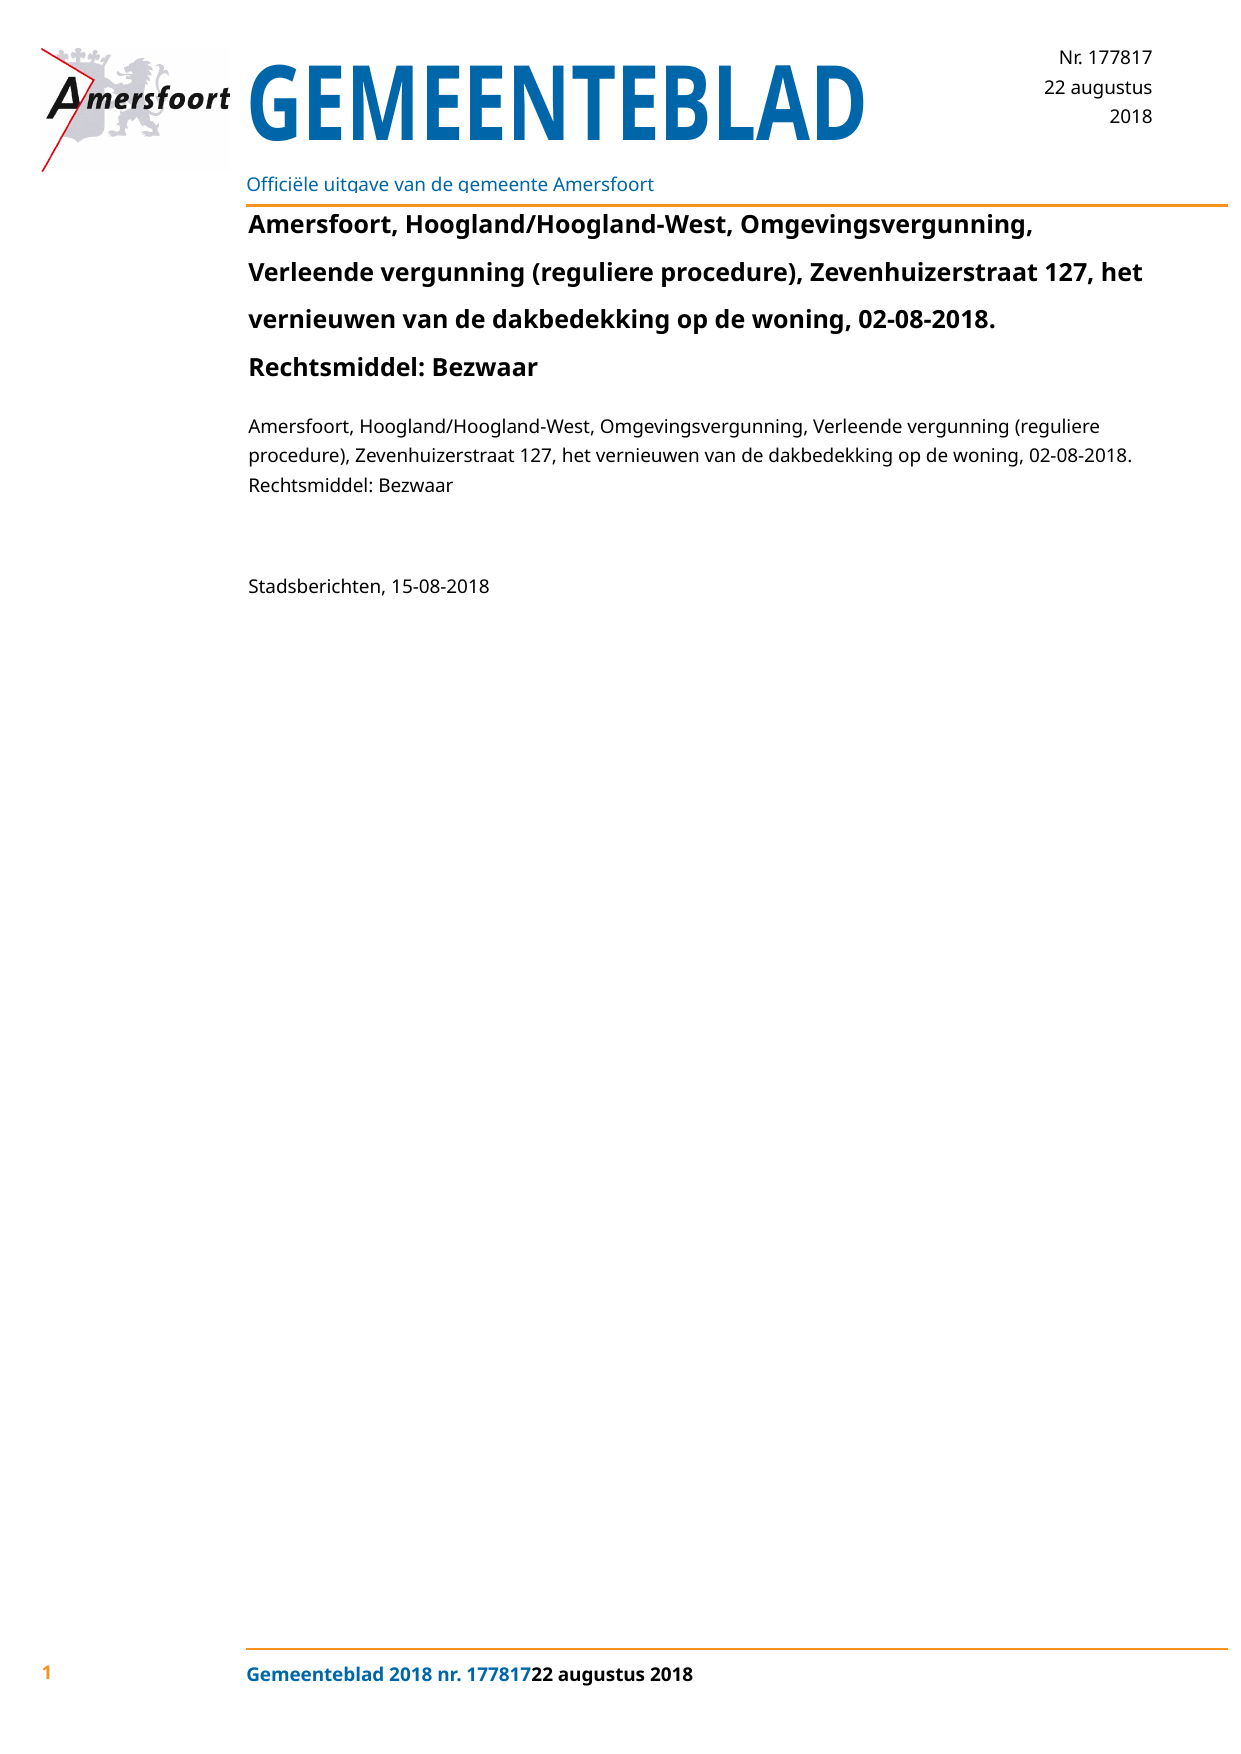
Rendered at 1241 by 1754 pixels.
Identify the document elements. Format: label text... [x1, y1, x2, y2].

text Stadsberichten, 15-08-2018 [248, 573, 1152, 599]
picture [41, 47, 231, 172]
text Amersfoort, Hoogland/Hoogland-West, Omgevingsvergunning, Verleende vergunning (reguliere procedure), Zevenhuizerstraat 127, het vernieuwen van de dakbedekking op de woning, 02-08-2018. Rechtsmiddel: Bezwaar [248, 413, 1152, 498]
text Amersfoort, Hoogland/Hoogland-West, Omgevingsvergunning, Verleende vergunning (reguliere procedure), Zevenhuizerstraat 127, het vernieuwen van de dakbedekking op de woning, 02-08-2018. Rechtsmiddel: Bezwaar [248, 207, 1152, 384]
